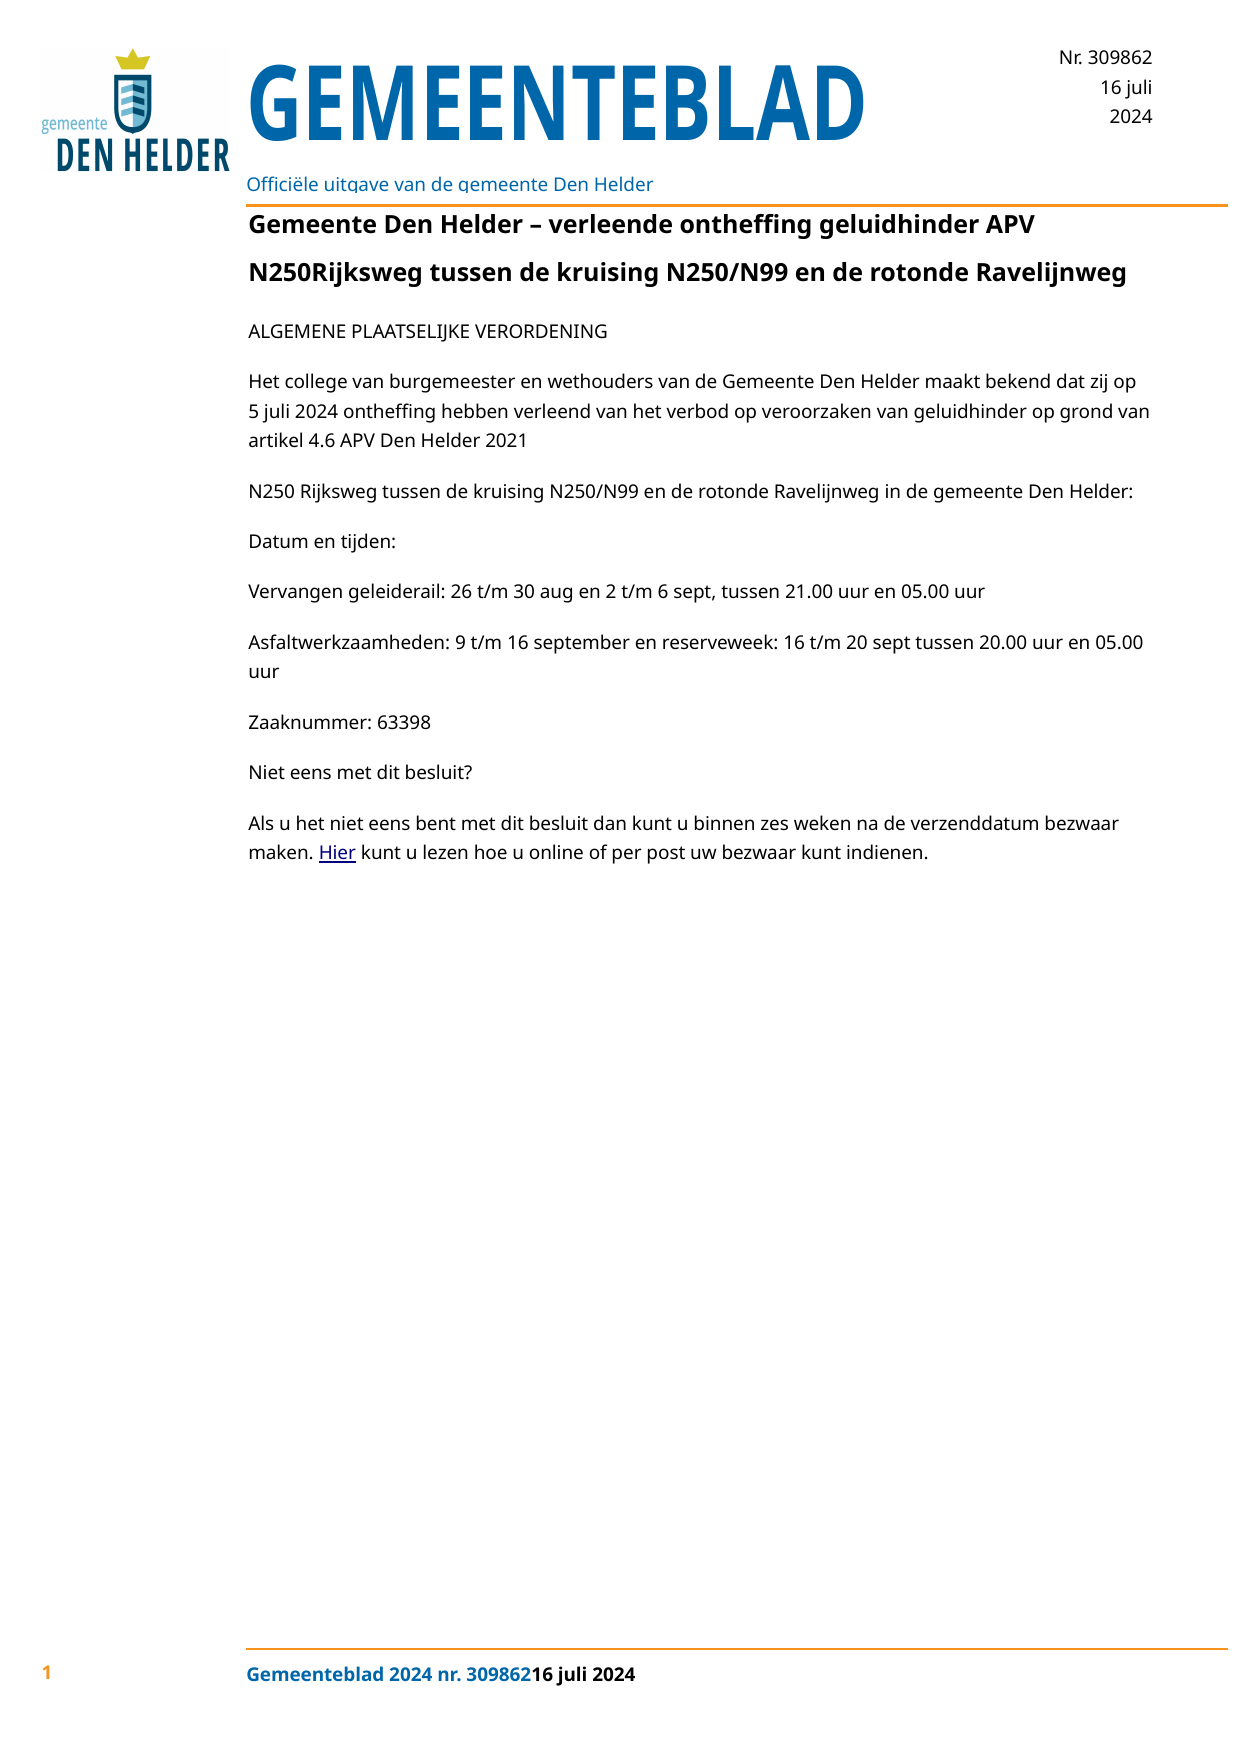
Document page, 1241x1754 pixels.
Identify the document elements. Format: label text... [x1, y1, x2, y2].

text Gemeente Den Helder – verleende ontheffing geluidhinder APV N250Rijksweg tussen de kruising N250/N99 en de rotonde Ravelijnweg [248, 207, 1152, 288]
picture [41, 47, 231, 172]
text N250 Rijksweg tussen de kruising N250/N99 en de rotonde Ravelijnweg in de gemeente Den Helder: [248, 478, 1152, 504]
picture [100, 154, 106, 172]
picture [130, 157, 135, 172]
text Als u het niet eens bent met dit besluit dan kunt u binnen zes weken na de verzenddatum bezwaar maken. Hier kunt u lezen hoe u online of per post uw bezwaar kunt indienen. [248, 810, 1152, 865]
text Datum en tijden: [248, 528, 1152, 554]
picture [220, 160, 224, 172]
text Zaaknummer: 63398 [248, 709, 1152, 735]
text ALGEMENE PLAATSELIJKE VERORDENING [248, 318, 1152, 344]
picture [182, 144, 187, 165]
text Het college van burgemeester en wethouders van de Gemeente Den Helder maakt bekend dat zij op 5 juli 2024 ontheffing hebben verleend van het verbod op veroorzaken van geluidhinder op grond van artikel 4.6 APV Den Helder 2021 [248, 368, 1152, 453]
text Asfaltwerkzaamheden: 9 t/m 16 september en reserveweek: 16 t/m 20 sept tussen 20.00 uur en 05.00 uur [248, 629, 1152, 684]
text Niet eens met dit besluit? [248, 759, 1152, 785]
text Vervangen geleiderail: 26 t/m 30 aug en 2 t/m 6 sept, tussen 21.00 uur en 05.00 uur [248, 579, 1152, 604]
picture [63, 144, 68, 165]
